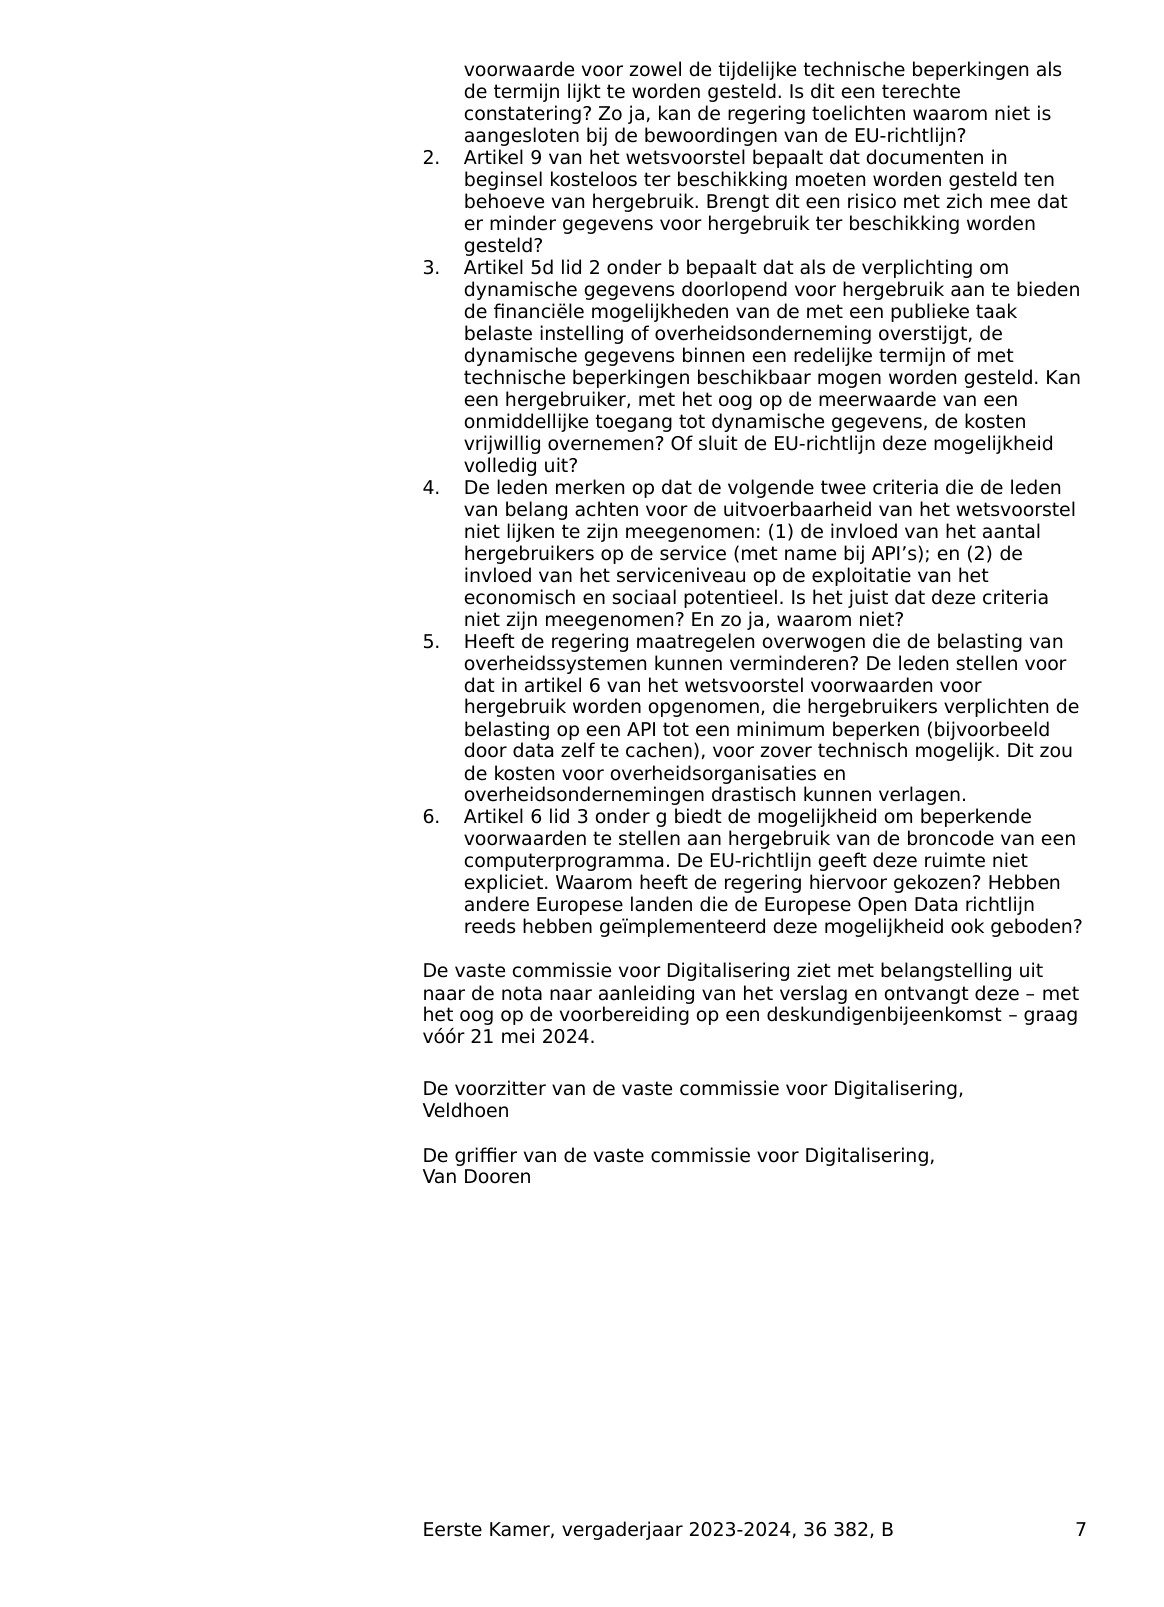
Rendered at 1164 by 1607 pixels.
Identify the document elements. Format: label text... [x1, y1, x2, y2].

text voorwaarde voor zowel de tijdelijke technische beperkingen als de termijn lijkt te worden gesteld. Is dit een terechte constatering? Zo ja, kan de regering toelichten waarom niet is aangesloten bij de bewoordingen van de EU-richtlijn? [422, 59, 1087, 147]
text De voorzitter van de vaste commissie voor Digitalisering, Veldhoen [422, 1078, 1087, 1122]
text 6. Artikel 6 lid 3 onder g biedt de mogelijkheid om beperkende voorwaarden te stellen aan hergebruik van de broncode van een computerprogramma. De EU-richtlijn geeft deze ruimte niet expliciet. Waarom heeft de regering hiervoor gekozen? Hebben andere Europese landen die de Europese Open Data richtlijn reeds hebben geïmplementeerd deze mogelijkheid ook geboden? [422, 806, 1087, 938]
text De griffier van de vaste commissie voor Digitalisering, Van Dooren [422, 1144, 1087, 1188]
text 3. Artikel 5d lid 2 onder b bepaalt dat als de verplichting om dynamische gegevens doorlopend voor hergebruik aan te bieden de financiële mogelijkheden van de met een publieke taak belaste instelling of overheidsonderneming overstijgt, de dynamische gegevens binnen een redelijke termijn of met technische beperkingen beschikbaar mogen worden gesteld. Kan een hergebruiker, met het oog op de meerwaarde van een onmiddellijke toegang tot dynamische gegevens, de kosten vrijwillig overnemen? Of sluit de EU-richtlijn deze mogelijkheid volledig uit? [422, 257, 1087, 477]
text 4. De leden merken op dat de volgende twee criteria die de leden van belang achten voor de uitvoerbaarheid van het wetsvoorstel niet lijken te zijn meegenomen: (1) de invloed van het aantal hergebruikers op de service (met name bij API’s); en (2) de invloed van het serviceniveau op de exploitatie van het economisch en sociaal potentieel. Is het juist dat deze criteria niet zijn meegenomen? En zo ja, waarom niet? [422, 477, 1087, 631]
text De vaste commissie voor Digitalisering ziet met belangstelling uit naar de nota naar aanleiding van het verslag en ontvangt deze – met het oog op de voorbereiding op een deskundigenbijeenkomst – graag vóór 21 mei 2024. [422, 960, 1087, 1048]
text 2. Artikel 9 van het wetsvoorstel bepaalt dat documenten in beginsel kosteloos ter beschikking moeten worden gesteld ten behoeve van hergebruik. Brengt dit een risico met zich mee dat er minder gegevens voor hergebruik ter beschikking worden gesteld? [422, 147, 1087, 257]
text 5. Heeft de regering maatregelen overwogen die de belasting van overheidssystemen kunnen verminderen? De leden stellen voor dat in artikel 6 van het wetsvoorstel voorwaarden voor hergebruik worden opgenomen, die hergebruikers verplichten de belasting op een API tot een minimum beperken (bijvoorbeeld door data zelf te cachen), voor zover technisch mogelijk. Dit zou de kosten voor overheidsorganisaties en overheidsondernemingen drastisch kunnen verlagen. [422, 631, 1087, 806]
